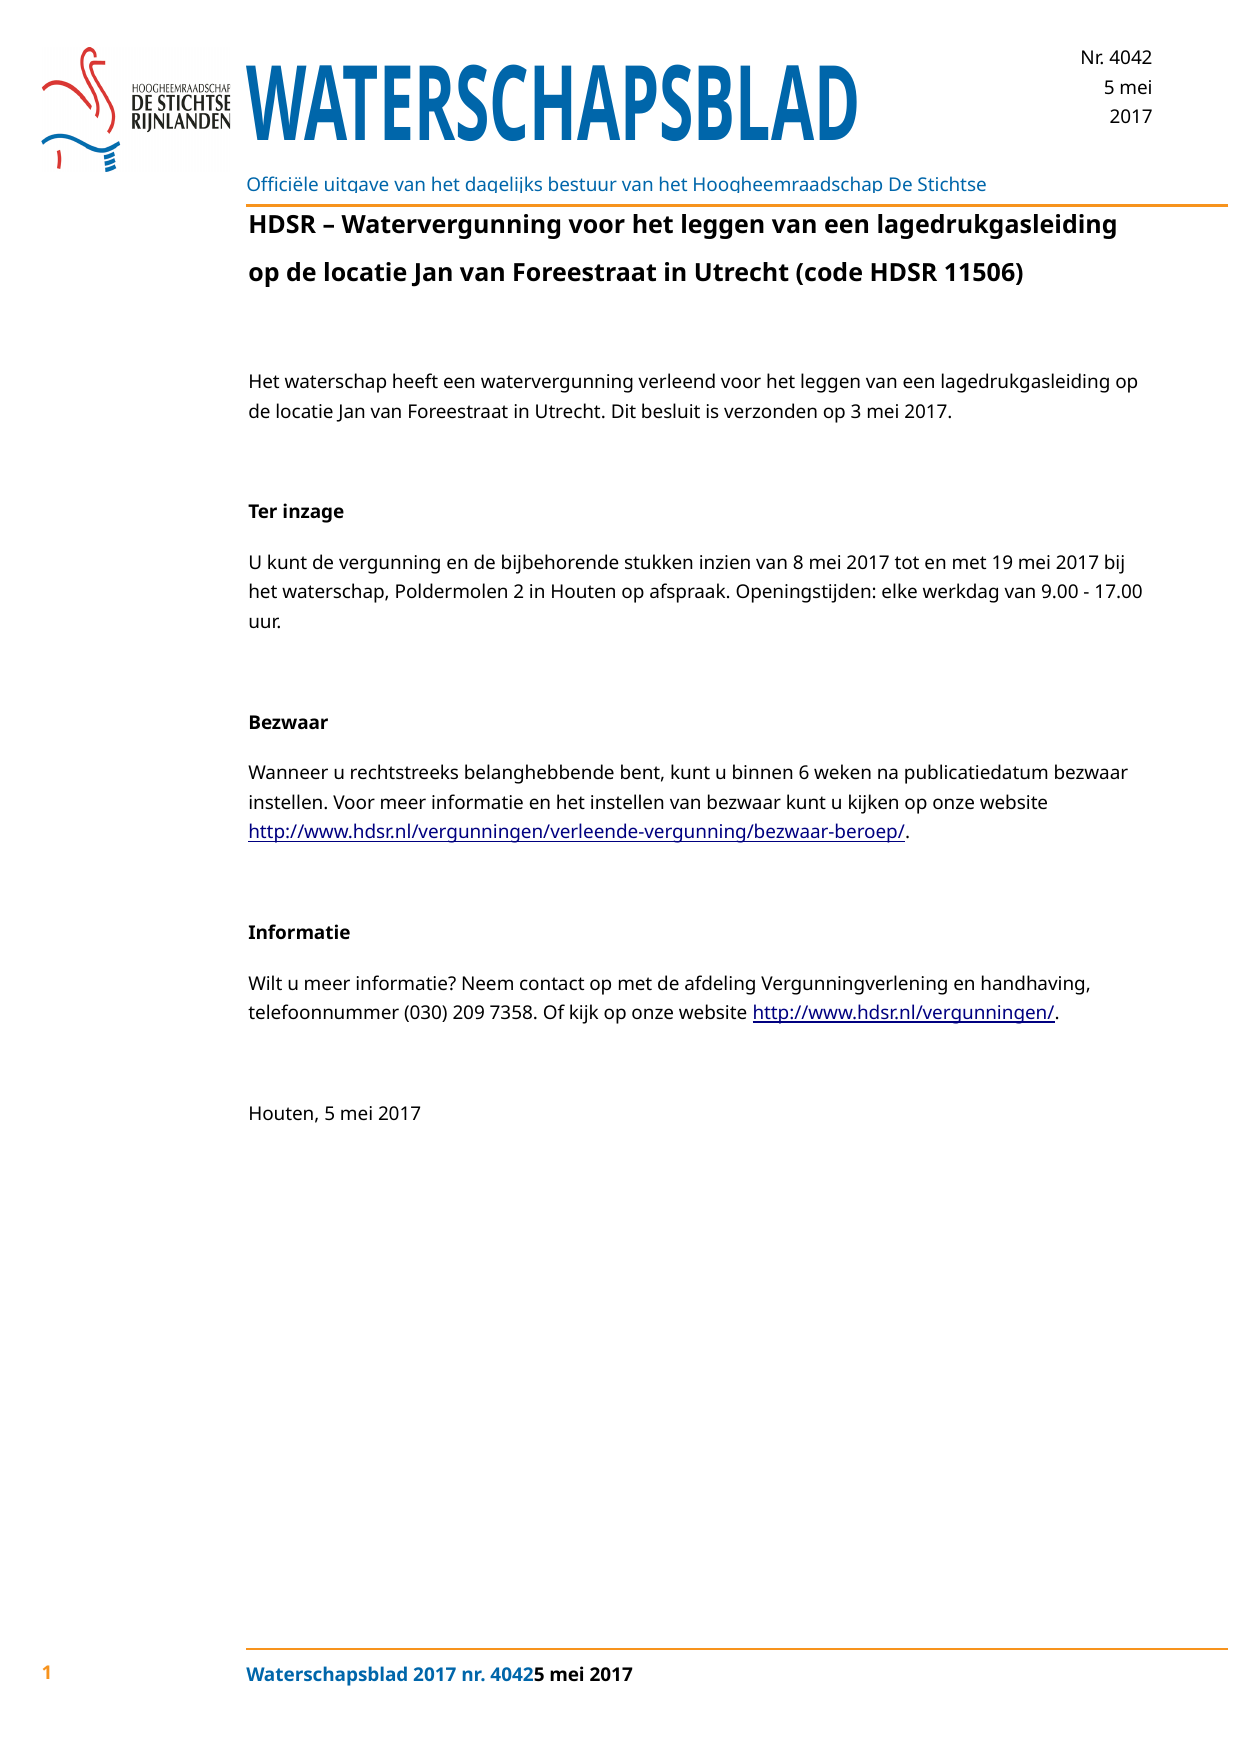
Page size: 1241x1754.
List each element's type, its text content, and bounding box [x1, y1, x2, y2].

text Het waterschap heeft een watervergunning verleend voor het leggen van een lagedrukgasleiding op de locatie Jan van Foreestraat in Utrecht. Dit besluit is verzonden op 3 mei 2017. [248, 368, 1152, 424]
text Informatie [248, 919, 1152, 945]
text Wanneer u rechtstreeks belanghebbende bent, kunt u binnen 6 weken na publicatiedatum bezwaar instellen. Voor meer informatie en het instellen van bezwaar kunt u kijken op onze website http://www.hdsr.nl/vergunningen/verleende-vergunning/bezwaar-beroep/. [248, 759, 1152, 844]
picture [41, 47, 231, 172]
text Bezwaar [248, 709, 1152, 735]
text Wilt u meer informatie? Neem contact op met de afdeling Vergunningverlening en handhaving, telefoonnummer (030) 209 7358. Of kijk op onze website http://www.hdsr.nl/vergunningen/. [248, 970, 1152, 1025]
text Houten, 5 mei 2017 [248, 1100, 1152, 1126]
text Ter inzage [248, 499, 1152, 524]
text U kunt de vergunning en de bijbehorende stukken inzien van 8 mei 2017 tot en met 19 mei 2017 bij het waterschap, Poldermolen 2 in Houten op afspraak. Openingstijden: elke werkdag van 9.00 - 17.00 uur. [248, 549, 1152, 634]
text HDSR – Watervergunning voor het leggen van een lagedrukgasleiding op de locatie Jan van Foreestraat in Utrecht (code HDSR 11506) [248, 207, 1152, 288]
